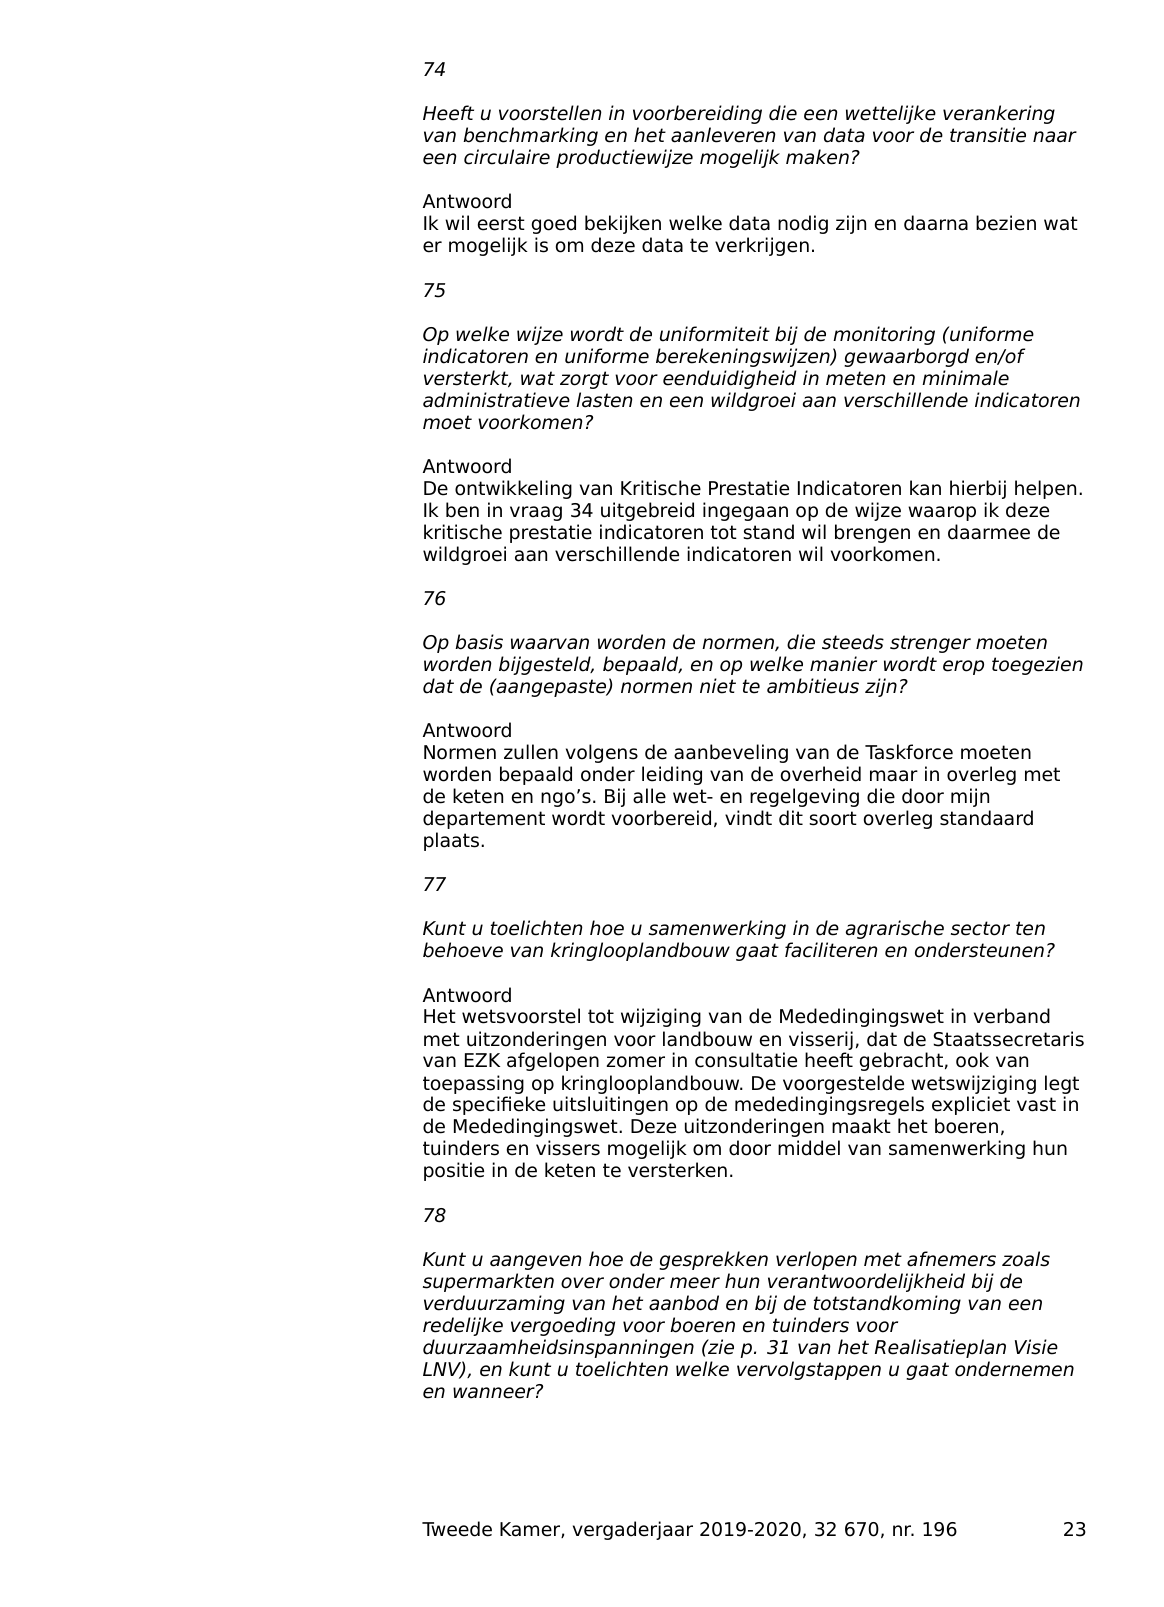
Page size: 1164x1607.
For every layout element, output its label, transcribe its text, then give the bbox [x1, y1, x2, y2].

text Kunt u aangeven hoe de gesprekken verlopen met afnemers zoals supermarkten over onder meer hun verantwoordelijkheid bij de verduurzaming van het aanbod en bij de totstandkoming van een redelijke vergoeding voor boeren en tuinders voor duurzaamheidsinspanningen (zie p. 31 van het Realisatieplan Visie LNV), en kunt u toelichten welke vervolgstappen u gaat ondernemen en wanneer? [422, 1249, 1087, 1402]
subtitle 75 [422, 279, 1087, 301]
text Heeft u voorstellen in voorbereiding die een wettelijke verankering van benchmarking en het aanleveren van data voor de transitie naar een circulaire productiewijze mogelijk maken? [422, 103, 1087, 169]
subtitle 74 [422, 59, 1087, 81]
subtitle 76 [422, 588, 1087, 610]
subtitle Antwoord [422, 456, 1087, 478]
subtitle 77 [422, 874, 1087, 896]
text Op welke wijze wordt de uniformiteit bij de monitoring (uniforme indicatoren en uniforme berekeningswijzen) gewaarborgd en/of versterkt, wat zorgt voor eenduidigheid in meten en minimale administratieve lasten en een wildgroei aan verschillende indicatoren moet voorkomen? [422, 324, 1087, 433]
subtitle Antwoord [422, 984, 1087, 1006]
text Het wetsvoorstel tot wijziging van de Mededingingswet in verband met uitzonderingen voor landbouw en visserij, dat de Staatssecretaris van EZK afgelopen zomer in consultatie heeft gebracht, ook van toepassing op kringlooplandbouw. De voorgestelde wetswijziging legt de specifieke uitsluitingen op de mededingingsregels expliciet vast in de Mededingingswet. Deze uitzonderingen maakt het boeren, tuinders en vissers mogelijk om door middel van samenwerking hun positie in de keten te versterken. [422, 1006, 1087, 1182]
subtitle Antwoord [422, 191, 1087, 213]
text Op basis waarvan worden de normen, die steeds strenger moeten worden bijgesteld, bepaald, en op welke manier wordt erop toegezien dat de (aangepaste) normen niet te ambitieus zijn? [422, 632, 1087, 698]
text De ontwikkeling van Kritische Prestatie Indicatoren kan hierbij helpen. Ik ben in vraag 34 uitgebreid ingegaan op de wijze waarop ik deze kritische prestatie indicatoren tot stand wil brengen en daarmee de wildgroei aan verschillende indicatoren wil voorkomen. [422, 478, 1087, 566]
subtitle Antwoord [422, 720, 1087, 742]
subtitle 78 [422, 1204, 1087, 1226]
text Kunt u toelichten hoe u samenwerking in de agrarische sector ten behoeve van kringlooplandbouw gaat faciliteren en ondersteunen? [422, 918, 1087, 962]
text Ik wil eerst goed bekijken welke data nodig zijn en daarna bezien wat er mogelijk is om deze data te verkrijgen. [422, 213, 1087, 257]
text Normen zullen volgens de aanbeveling van de Taskforce moeten worden bepaald onder leiding van de overheid maar in overleg met de keten en ngo’s. Bij alle wet- en regelgeving die door mijn departement wordt voorbereid, vindt dit soort overleg standaard plaats. [422, 742, 1087, 852]
